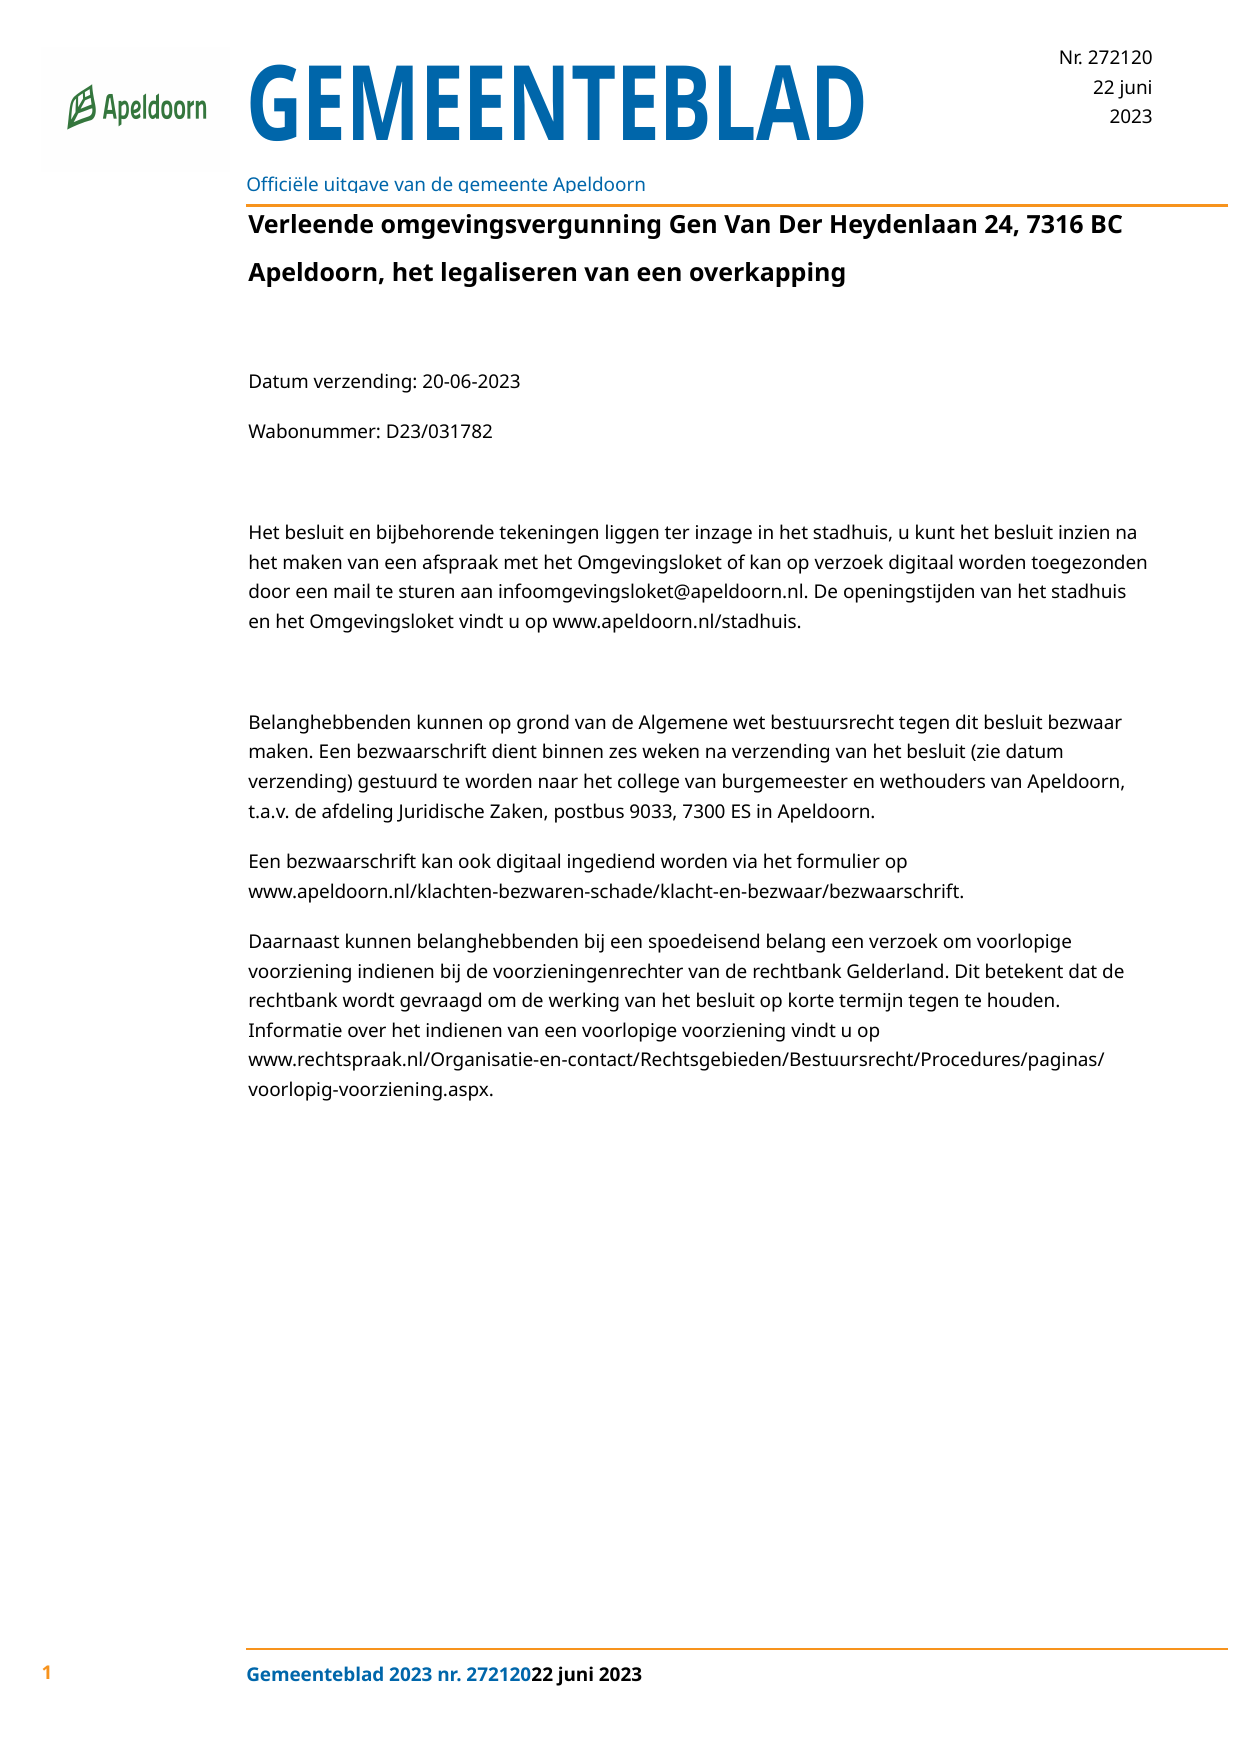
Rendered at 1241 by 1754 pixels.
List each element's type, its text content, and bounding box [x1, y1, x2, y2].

text Belanghebbenden kunnen op grond van de Algemene wet bestuursrecht tegen dit besluit bezwaar maken. Een bezwaarschrift dient binnen zes weken na verzending van het besluit (zie datum verzending) gestuurd te worden naar het college van burgemeester en wethouders van Apeldoorn, t.a.v. de afdeling Juridische Zaken, postbus 9033, 7300 ES in Apeldoorn. [248, 709, 1152, 824]
text Daarnaast kunnen belanghebbenden bij een spoedeisend belang een verzoek om voorlopige voorziening indienen bij de voorzieningenrechter van de rechtbank Gelderland. Dit betekent dat de rechtbank wordt gevraagd om de werking van het besluit op korte termijn tegen te houden. Informatie over het indienen van een voorlopige voorziening vindt u op www.rechtspraak.nl/Organisatie-en-contact/Rechtsgebieden/Bestuursrecht/Procedures/paginas/voorlopig-voorziening.aspx. [248, 928, 1152, 1102]
text Wabonummer: D23/031782 [248, 419, 1152, 444]
text Een bezwaarschrift kan ook digitaal ingediend worden via het formulier op www.apeldoorn.nl/klachten-bezwaren-schade/klacht-en-bezwaar/bezwaarschrift. [248, 848, 1152, 904]
picture [41, 47, 231, 172]
text Datum verzending: 20-06-2023 [248, 368, 1152, 394]
text Het besluit en bijbehorende tekeningen liggen ter inzage in het stadhuis, u kunt het besluit inzien na het maken van een afspraak met het Omgevingsloket of kan op verzoek digitaal worden toegezonden door een mail te sturen aan infoomgevingsloket@apeldoorn.nl. De openingstijden van het stadhuis en het Omgevingsloket vindt u op www.apeldoorn.nl/stadhuis. [248, 519, 1152, 634]
text Verleende omgevingsvergunning Gen Van Der Heydenlaan 24, 7316 BC Apeldoorn, het legaliseren van een overkapping [248, 207, 1152, 288]
